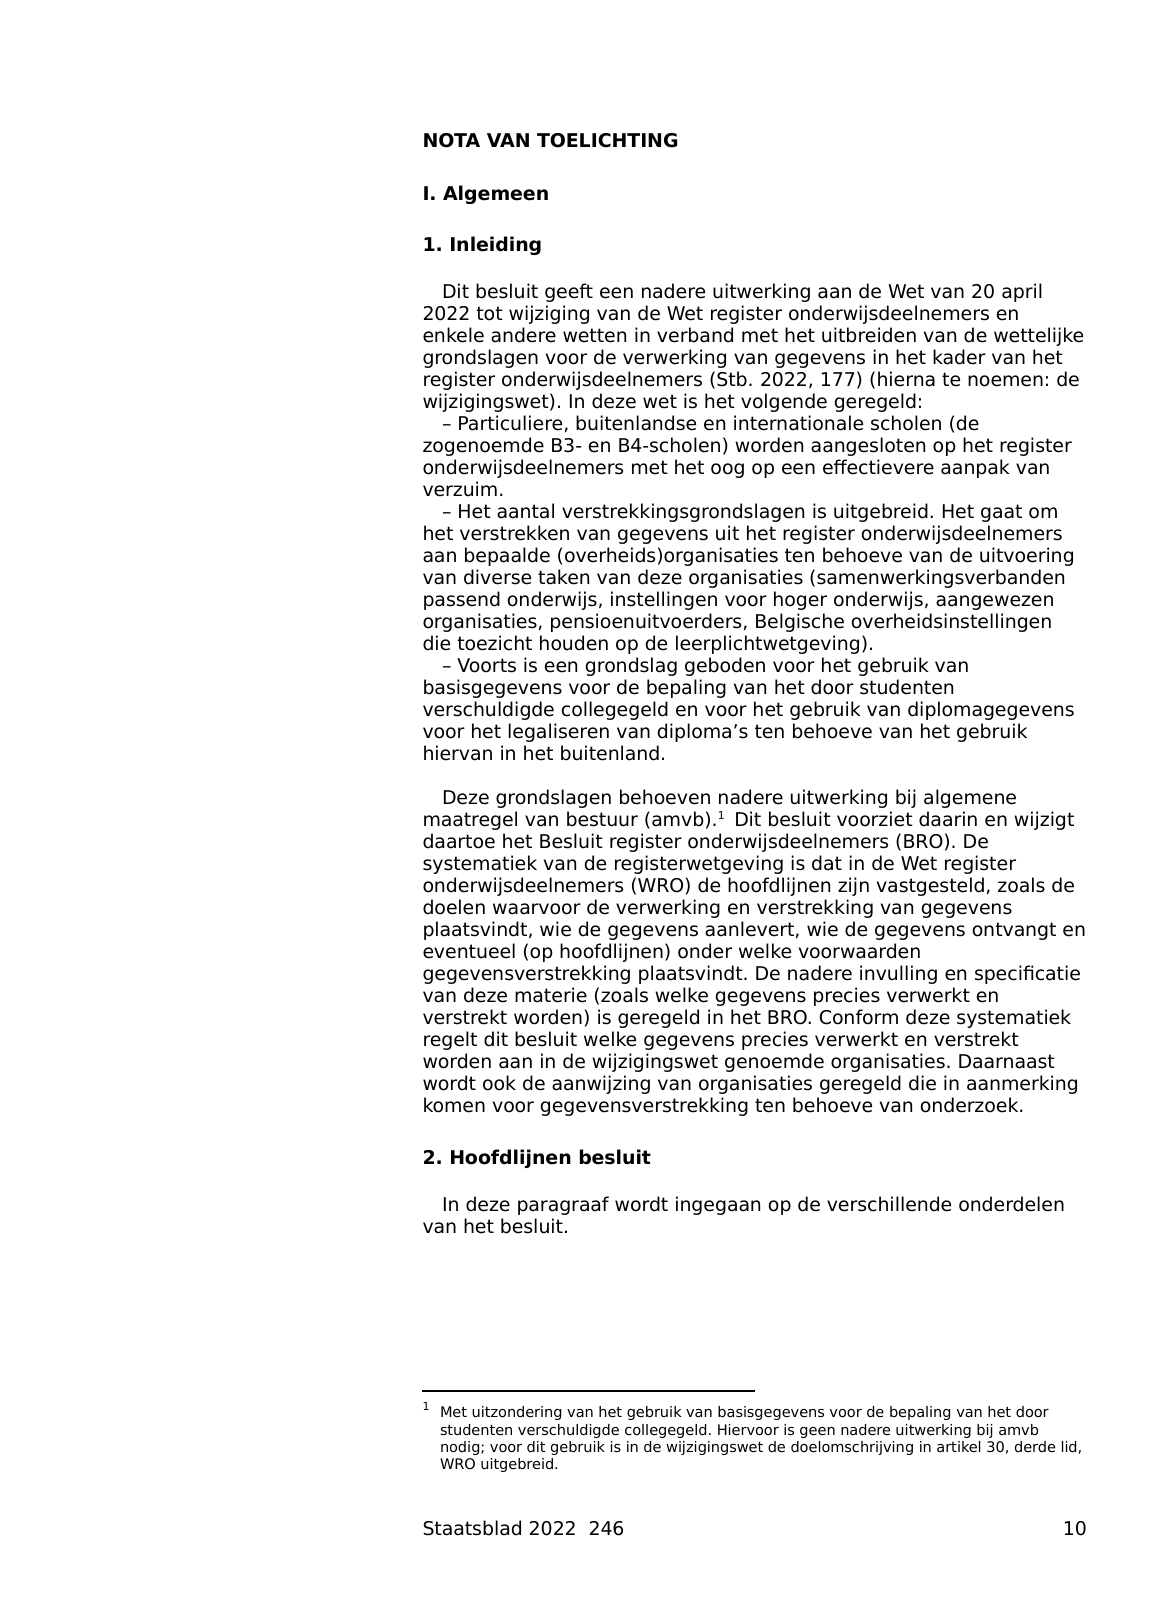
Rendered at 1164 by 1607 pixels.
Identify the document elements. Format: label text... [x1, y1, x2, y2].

text Deze grondslagen behoeven nadere uitwerking bij algemene maatregel van bestuur (amvb). Dit besluit voorziet daarin en wijzigt daartoe het Besluit register onderwijsdeelnemers (BRO). De systematiek van de registerwetgeving is dat in de Wet register onderwijsdeelnemers (WRO) de hoofdlijnen zijn vastgesteld, zoals de doelen waarvoor de verwerking en verstrekking van gegevens plaatsvindt, wie de gegevens aanlevert, wie de gegevens ontvangt en eventueel (op hoofdlijnen) onder welke voorwaarden gegevensverstrekking plaatsvindt. De nadere invulling en specificatie van deze materie (zoals welke gegevens precies verwerkt en verstrekt worden) is geregeld in het BRO. Conform deze systematiek regelt dit besluit welke gegevens precies verwerkt en verstrekt worden aan in de wijzigingswet genoemde organisaties. Daarnaast wordt ook de aanwijzing van organisaties geregeld die in aanmerking komen voor gegevensverstrekking ten behoeve van onderzoek. [422, 787, 1087, 1117]
subtitle 2. Hoofdlijnen besluit [422, 1147, 1087, 1169]
text Met uitzondering van het gebruik van basisgegevens voor de bepaling van het door studenten verschuldigde collegegeld. Hiervoor is geen nadere uitwerking bij amvb nodig; voor dit gebruik is in de wijzigingswet de doelomschrijving in artikel 30, derde lid, WRO uitgebreid. [422, 1400, 1087, 1473]
subtitle NOTA VAN TOELICHTING [422, 130, 1087, 152]
text Dit besluit geeft een nadere uitwerking aan de Wet van 20 april 2022 tot wijziging van de Wet register onderwijsdeelnemers en enkele andere wetten in verband met het uitbreiden van de wettelijke grondslagen voor de verwerking van gegevens in het kader van het register onderwijsdeelnemers (Stb. 2022, 177) (hierna te noemen: de wijzigingswet). In deze wet is het volgende geregeld: [422, 281, 1087, 413]
subtitle I. Algemeen [422, 182, 1087, 204]
subtitle 1. Inleiding [422, 234, 1087, 256]
text – Het aantal verstrekkingsgrondslagen is uitgebreid. Het gaat om het verstrekken van gegevens uit het register onderwijsdeelnemers aan bepaalde (overheids)organisaties ten behoeve van de uitvoering van diverse taken van deze organisaties (samenwerkingsverbanden passend onderwijs, instellingen voor hoger onderwijs, aangewezen organisaties, pensioenuitvoerders, Belgische overheidsinstellingen die toezicht houden op de leerplichtwetgeving). [422, 501, 1087, 655]
text – Particuliere, buitenlandse en internationale scholen (de zogenoemde B3- en B4-scholen) worden aangesloten op het register onderwijsdeelnemers met het oog op een effectievere aanpak van verzuim. [422, 413, 1087, 501]
text In deze paragraaf wordt ingegaan op de verschillende onderdelen van het besluit. [422, 1194, 1087, 1238]
text – Voorts is een grondslag geboden voor het gebruik van basisgegevens voor de bepaling van het door studenten verschuldigde collegegeld en voor het gebruik van diplomagegevens voor het legaliseren van diploma’s ten behoeve van het gebruik hiervan in het buitenland. [422, 655, 1087, 765]
